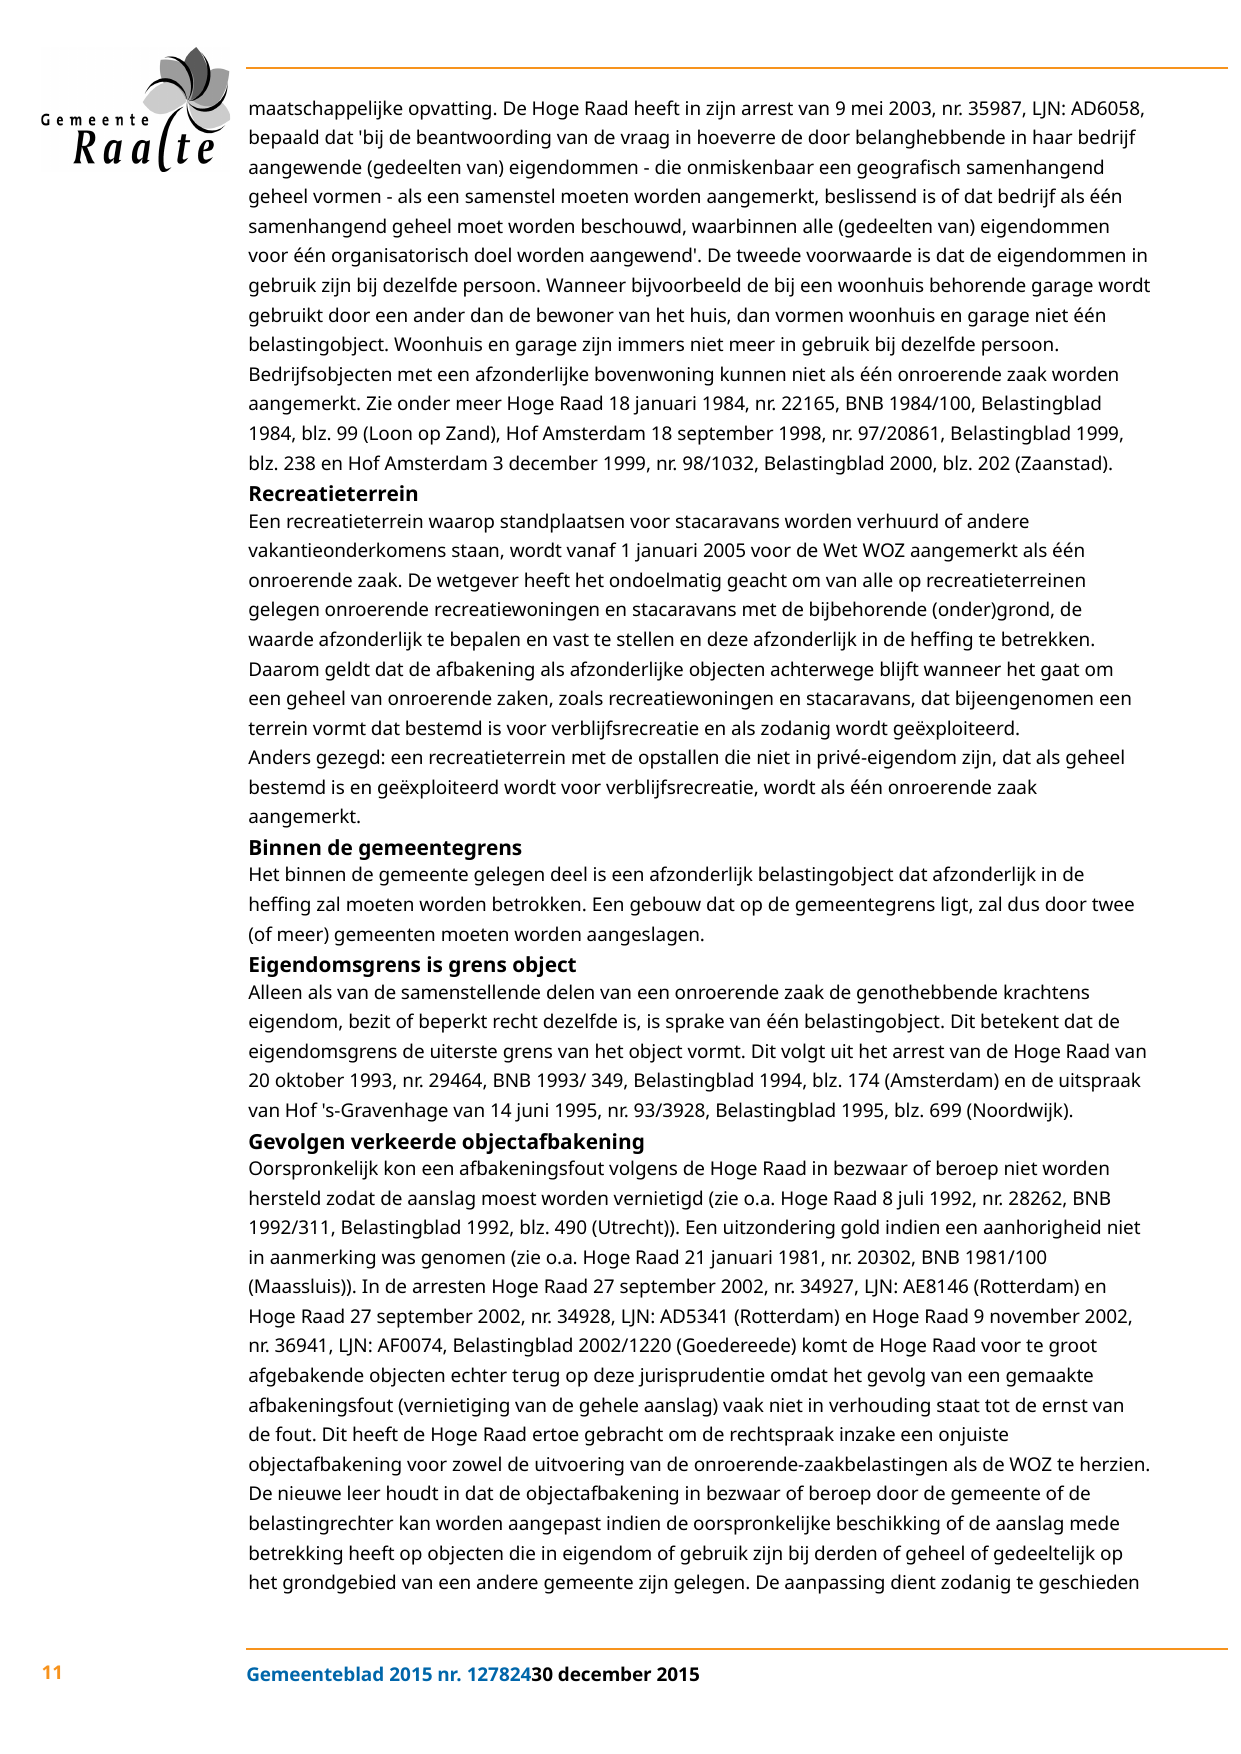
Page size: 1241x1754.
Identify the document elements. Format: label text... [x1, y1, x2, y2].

text Binnen de gemeentegrens [248, 833, 1152, 862]
text Anders gezegd: een recreatieterrein met de opstallen die niet in privé-eigendom zijn, dat als geheel bestemd is en geëxploiteerd wordt voor verblijfsrecreatie, wordt als één onroerende zaak aangemerkt. [248, 744, 1152, 829]
text Alleen als van de samenstellende delen van een onroerende zaak de genothebbende krachtens eigendom, bezit of beperkt recht dezelfde is, is sprake van één belastingobject. Dit betekent dat de eigendomsgrens de uiterste grens van het object vormt. Dit volgt uit het arrest van de Hoge Raad van 20 oktober 1993, nr. 29464, BNB 1993/ 349, Belastingblad 1994, blz. 174 (Amsterdam) en de uitspraak van Hof 's-Gravenhage van 14 juni 1995, nr. 93/3928, Belastingblad 1995, blz. 699 (Noordwijk). [248, 979, 1152, 1123]
text Een recreatieterrein waarop standplaatsen voor stacaravans worden verhuurd of andere vakantieonderkomens staan, wordt vanaf 1 januari 2005 voor de Wet WOZ aangemerkt als één onroerende zaak. De wetgever heeft het ondoelmatig geacht om van alle op recreatieterreinen gelegen onroerende recreatiewoningen en stacaravans met de bijbehorende (onder)grond, de waarde afzonderlijk te bepalen en vast te stellen en deze afzonderlijk in de heffing te betrekken. Daarom geldt dat de afbakening als afzonderlijke objecten achterwege blijft wanneer het gaat om een geheel van onroerende zaken, zoals recreatiewoningen en stacaravans, dat bijeengenomen een terrein vormt dat bestemd is voor verblijfsrecreatie en als zodanig wordt geëxploiteerd. [248, 508, 1152, 741]
text Gevolgen verkeerde objectafbakening [248, 1127, 1152, 1155]
text Oorspronkelijk kon een afbakeningsfout volgens de Hoge Raad in bezwaar of beroep niet worden hersteld zodat de aanslag moest worden vernietigd (zie o.a. Hoge Raad 8 juli 1992, nr. 28262, BNB 1992/311, Belastingblad 1992, blz. 490 (Utrecht)). Een uitzondering gold indien een aanhorigheid niet in aanmerking was genomen (zie o.a. Hoge Raad 21 januari 1981, nr. 20302, BNB 1981/100 (Maassluis)). In de arresten Hoge Raad 27 september 2002, nr. 34927, LJN: AE8146 (Rotterdam) en Hoge Raad 27 september 2002, nr. 34928, LJN: AD5341 (Rotterdam) en Hoge Raad 9 november 2002, nr. 36941, LJN: AF0074, Belastingblad 2002/1220 (Goedereede) komt de Hoge Raad voor te groot afgebakende objecten echter terug op deze jurisprudentie omdat het gevolg van een gemaakte afbakeningsfout (vernietiging van de gehele aanslag) vaak niet in verhouding staat tot de ernst van de fout. Dit heeft de Hoge Raad ertoe gebracht om de rechtspraak inzake een onjuiste objectafbakening voor zowel de uitvoering van de onroerende-zaakbelastingen als de WOZ te herzien. De nieuwe leer houdt in dat de objectafbakening in bezwaar of beroep door de gemeente of de belastingrechter kan worden aangepast indien de oorspronkelijke beschikking of de aanslag mede betrekking heeft op objecten die in eigendom of gebruik zijn bij derden of geheel of gedeeltelijk op het grondgebied van een andere gemeente zijn gelegen. De aanpassing dient zodanig te geschieden [248, 1155, 1152, 1595]
text Eigendomsgrens is grens object [248, 950, 1152, 979]
picture [41, 47, 231, 172]
text Het binnen de gemeente gelegen deel is een afzonderlijk belastingobject dat afzonderlijk in de heffing zal moeten worden betrokken. Een gebouw dat op de gemeentegrens ligt, zal dus door twee (of meer) gemeenten moeten worden aangeslagen. [248, 862, 1152, 947]
text Recreatieterrein [248, 479, 1152, 508]
text maatschappelijke opvatting. De Hoge Raad heeft in zijn arrest van 9 mei 2003, nr. 35987, LJN: AD6058, bepaald dat 'bij de beantwoording van de vraag in hoeverre de door belanghebbende in haar bedrijf aangewende (gedeelten van) eigendommen - die onmiskenbaar een geografisch samenhangend geheel vormen - als een samenstel moeten worden aangemerkt, beslissend is of dat bedrijf als één samenhangend geheel moet worden beschouwd, waarbinnen alle (gedeelten van) eigendommen voor één organisatorisch doel worden aangewend'. De tweede voorwaarde is dat de eigendommen in gebruik zijn bij dezelfde persoon. Wanneer bijvoorbeeld de bij een woonhuis behorende garage wordt gebruikt door een ander dan de bewoner van het huis, dan vormen woonhuis en garage niet één belastingobject. Woonhuis en garage zijn immers niet meer in gebruik bij dezelfde persoon. Bedrijfsobjecten met een afzonderlijke bovenwoning kunnen niet als één onroerende zaak worden aangemerkt. Zie onder meer Hoge Raad 18 januari 1984, nr. 22165, BNB 1984/100, Belastingblad 1984, blz. 99 (Loon op Zand), Hof Amsterdam 18 september 1998, nr. 97/20861, Belastingblad 1999, blz. 238 en Hof Amsterdam 3 december 1999, nr. 98/1032, Belastingblad 2000, blz. 202 (Zaanstad). [248, 95, 1152, 476]
